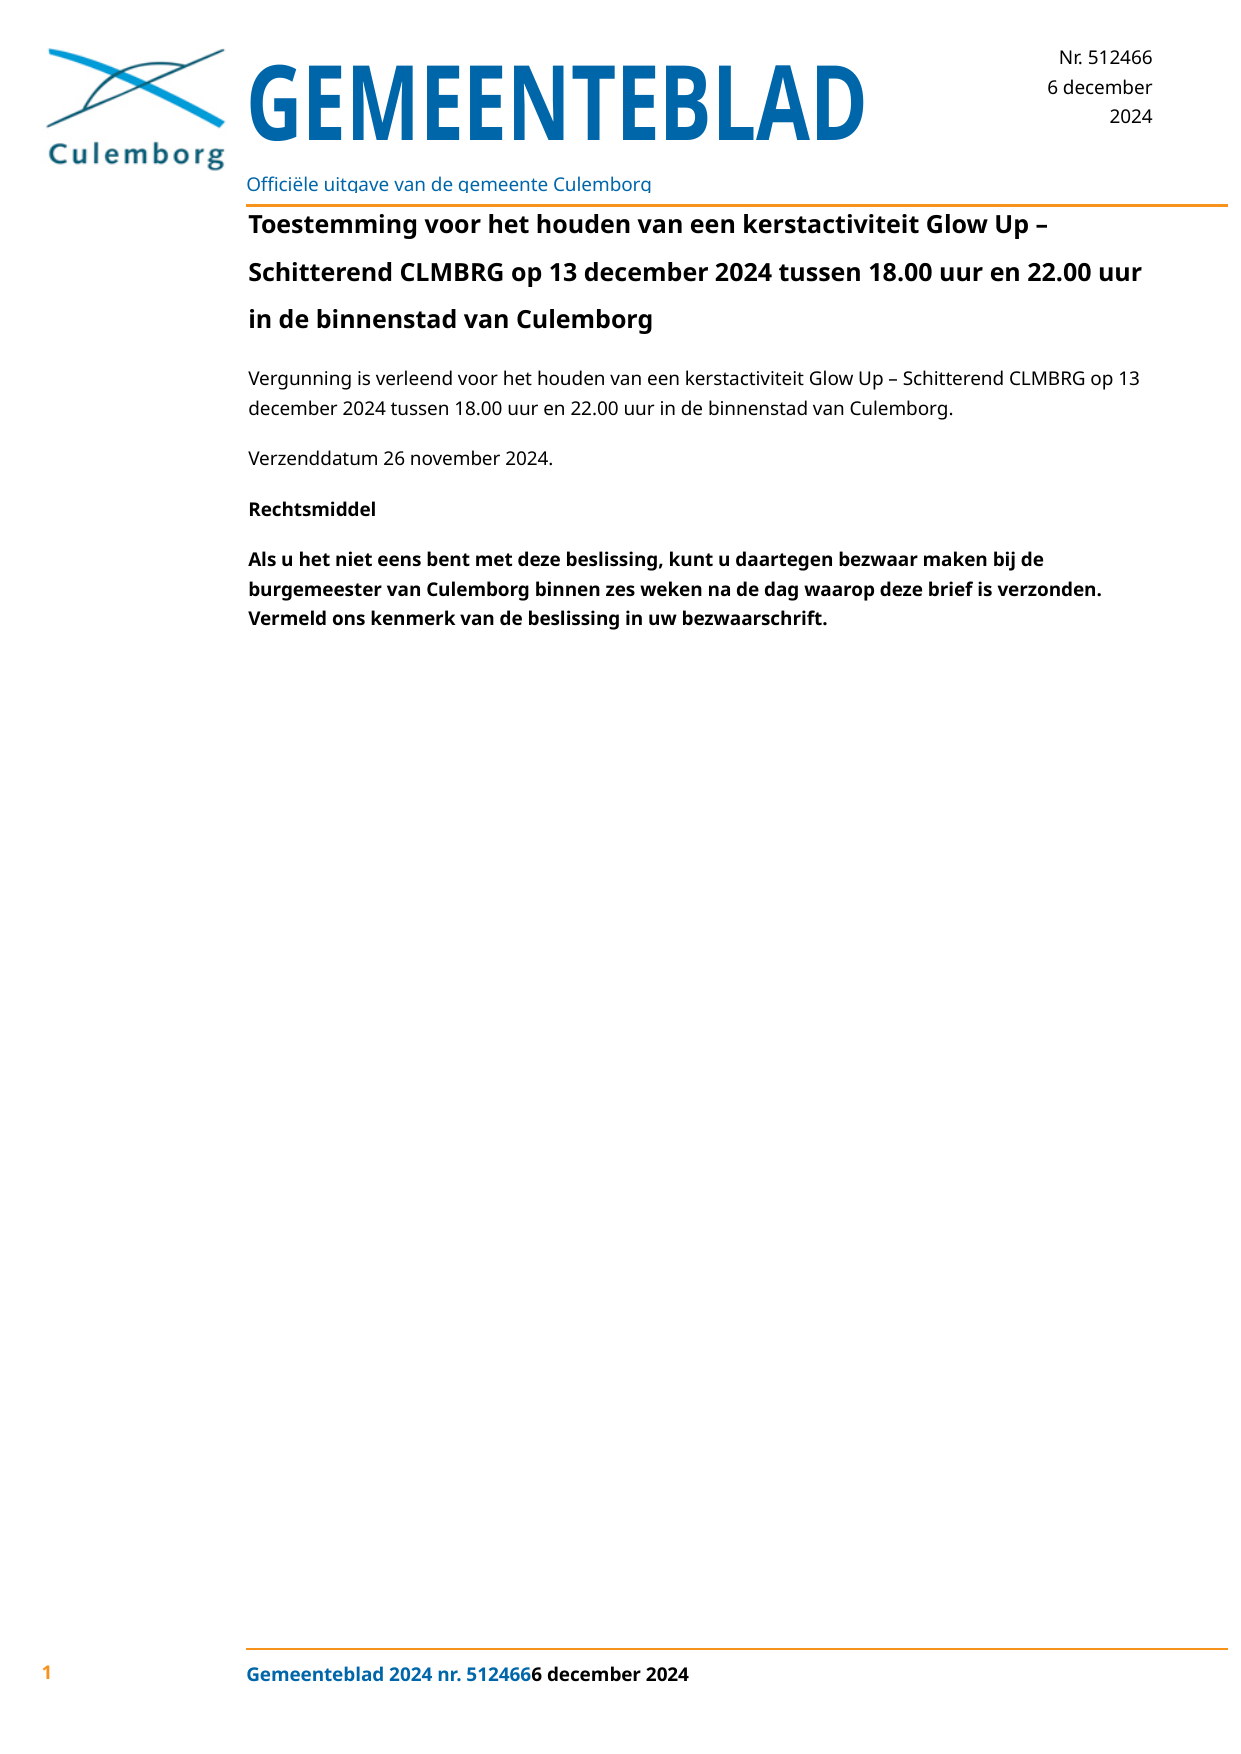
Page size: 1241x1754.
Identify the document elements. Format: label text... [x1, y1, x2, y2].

text Vergunning is verleend voor het houden van een kerstactiviteit Glow Up – Schitterend CLMBRG op 13 december 2024 tussen 18.00 uur en 22.00 uur in de binnenstad van Culemborg. [248, 366, 1152, 421]
picture [41, 47, 231, 172]
text Als u het niet eens bent met deze beslissing, kunt u daartegen bezwaar maken bij de burgemeester van Culemborg binnen zes weken na de dag waarop deze brief is verzonden. Vermeld ons kenmerk van de beslissing in uw bezwaarschrift. [248, 546, 1152, 631]
text Toestemming voor het houden van een kerstactiviteit Glow Up – Schitterend CLMBRG op 13 december 2024 tussen 18.00 uur en 22.00 uur in de binnenstad van Culemborg [248, 207, 1152, 336]
text Rechtsmiddel [248, 496, 1152, 522]
text Verzenddatum 26 november 2024. [248, 446, 1152, 471]
